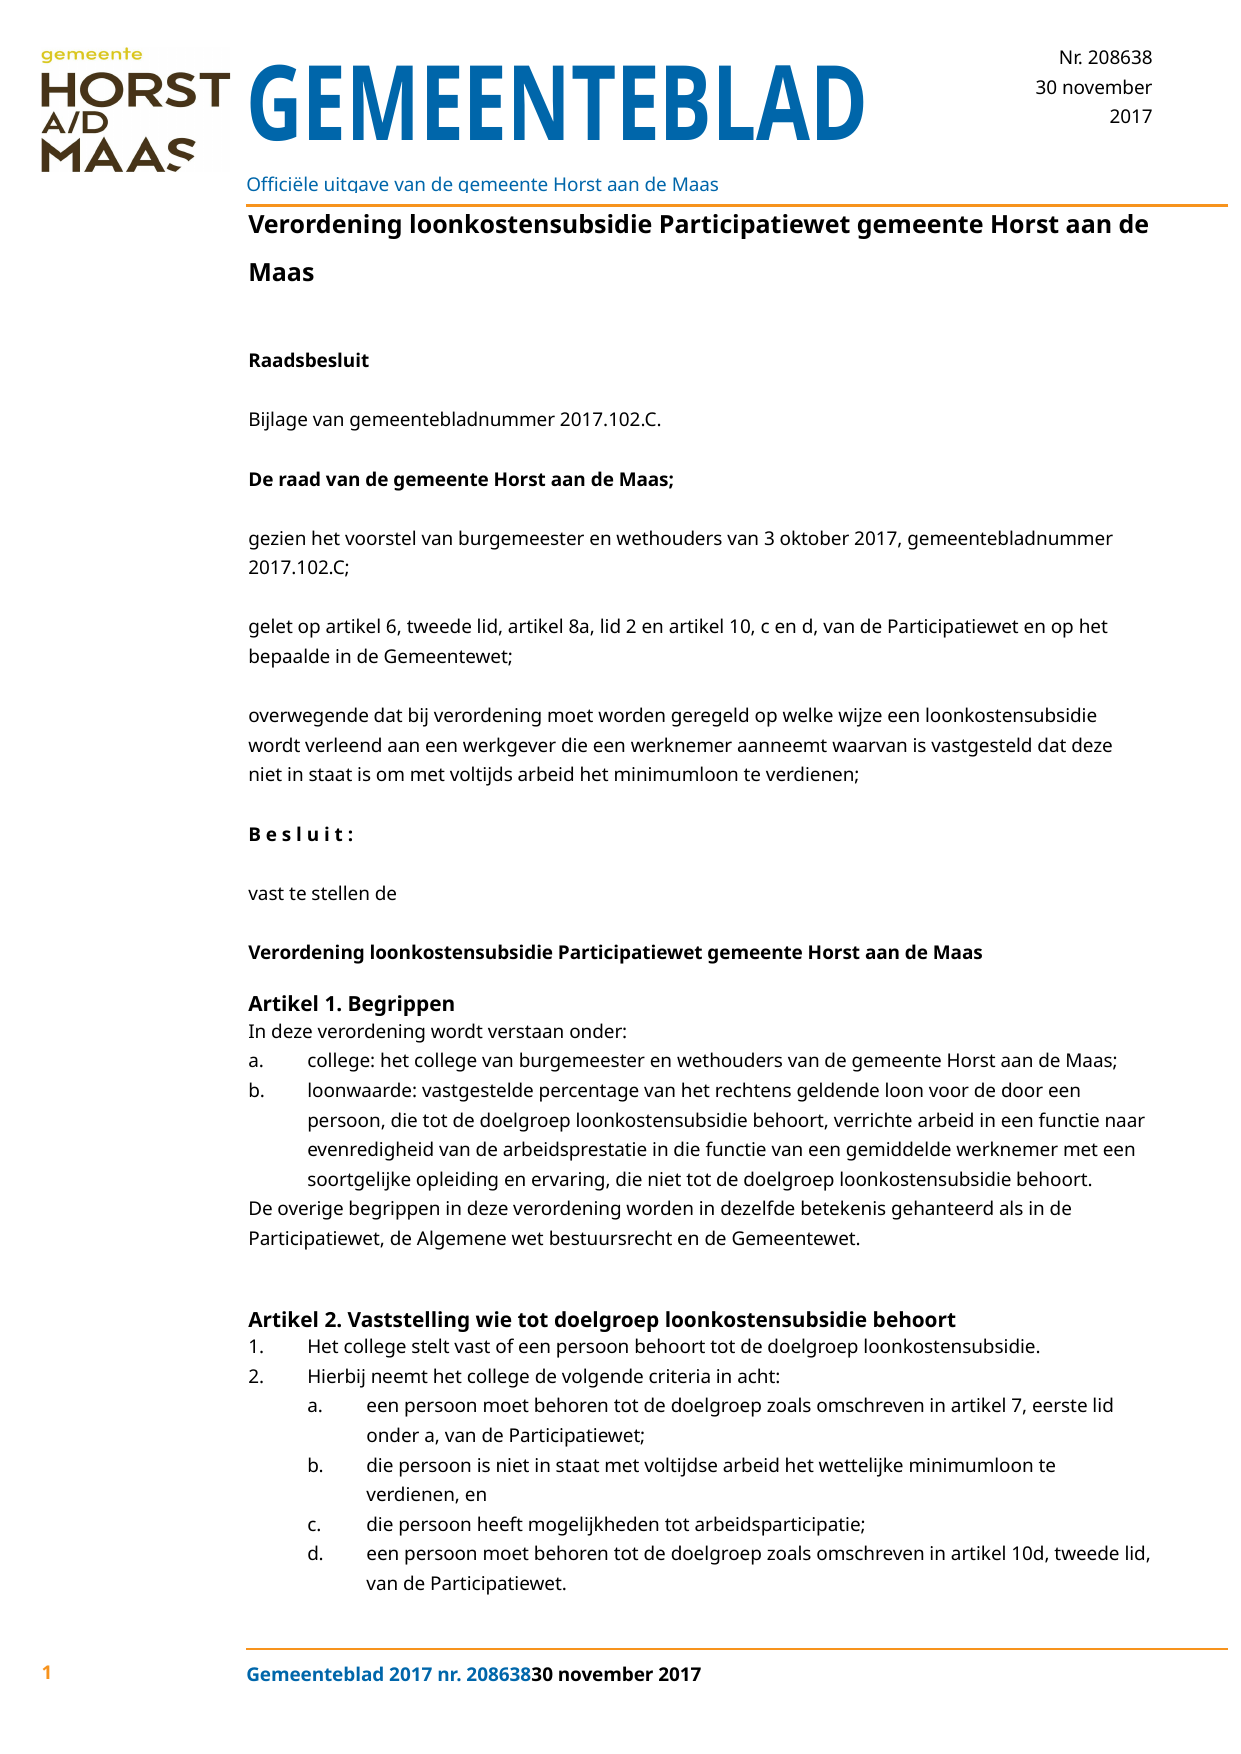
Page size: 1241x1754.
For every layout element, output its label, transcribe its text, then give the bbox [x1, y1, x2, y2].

list Het college stelt vast of een persoon behoort tot de doelgroep loonkostensubsidie. [248, 1333, 1152, 1359]
list die persoon heeft mogelijkheden tot arbeidsparticipatie; [307, 1511, 1152, 1537]
text De overige begrippen in deze verordening worden in dezelfde betekenis gehanteerd als in de Participatiewet, de Algemene wet bestuursrecht en de Gemeentewet. [248, 1196, 1152, 1251]
text Verordening loonkostensubsidie Participatiewet gemeente Horst aan de Maas [248, 939, 1152, 965]
text gelet op artikel 6, tweede lid, artikel 8a, lid 2 en artikel 10, c en d, van de Participatiewet en op het bepaalde in de Gemeentewet; [248, 614, 1152, 669]
list een persoon moet behoren tot de doelgroep zoals omschreven in artikel 10d, tweede lid, van de Participatiewet. [307, 1541, 1152, 1596]
text In deze verordening wordt verstaan onder: [248, 1018, 1152, 1044]
text Artikel 1. Begrippen [248, 989, 1152, 1018]
text overwegende dat bij verordening moet worden geregeld op welke wijze een loonkostensubsidie wordt verleend aan een werkgever die een werknemer aanneemt waarvan is vastgesteld dat deze niet in staat is om met voltijds arbeid het minimumloon te verdienen; [248, 702, 1152, 787]
text gezien het voorstel van burgemeester en wethouders van 3 oktober 2017, gemeentebladnummer 2017.102.C; [248, 525, 1152, 580]
list die persoon is niet in staat met voltijdse arbeid het wettelijke minimumloon te verdienen, en [307, 1452, 1152, 1507]
list Hierbij neemt het college de volgende criteria in acht: [248, 1363, 1152, 1389]
picture [41, 47, 231, 172]
text Verordening loonkostensubsidie Participatiewet gemeente Horst aan de Maas [248, 207, 1152, 288]
text vast te stellen de [248, 880, 1152, 906]
text Raadsbesluit [248, 347, 1152, 373]
text Bijlage van gemeentebladnummer 2017.102.C. [248, 407, 1152, 432]
text B e s l u i t : [248, 821, 1152, 847]
list college: het college van burgemeester en wethouders van de gemeente Horst aan de Maas; [248, 1048, 1152, 1073]
text De raad van de gemeente Horst aan de Maas; [248, 466, 1152, 492]
list een persoon moet behoren tot de doelgroep zoals omschreven in artikel 7, eerste lid onder a, van de Participatiewet; [307, 1393, 1152, 1448]
text Artikel 2. Vaststelling wie tot doelgroep loonkostensubsidie behoort [248, 1305, 1152, 1333]
list loonwaarde: vastgestelde percentage van het rechtens geldende loon voor de door een persoon, die tot de doelgroep loonkostensubsidie behoort, verrichte arbeid in een functie naar evenredigheid van de arbeidsprestatie in die functie van een gemiddelde werknemer met een soortgelijke opleiding en ervaring, die niet tot de doelgroep loonkostensubsidie behoort. [248, 1077, 1152, 1192]
